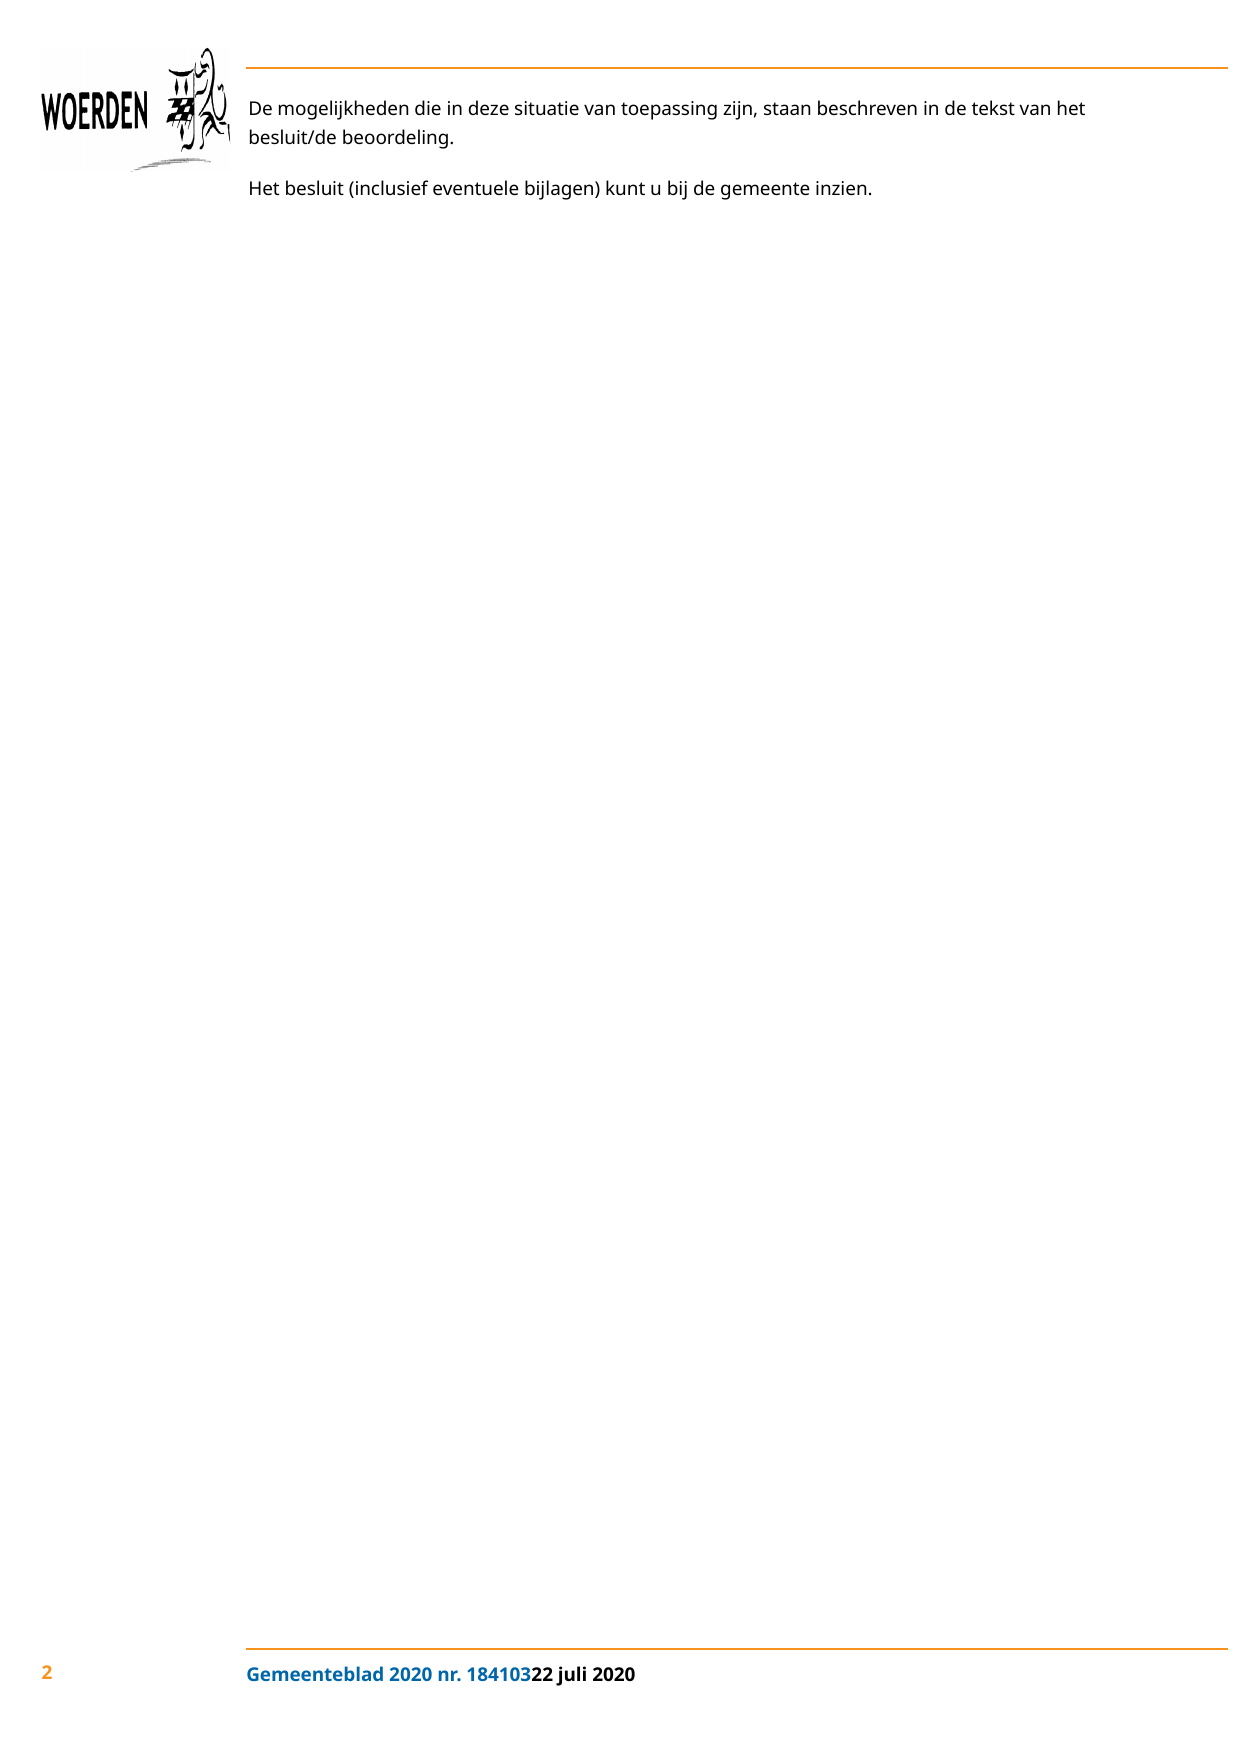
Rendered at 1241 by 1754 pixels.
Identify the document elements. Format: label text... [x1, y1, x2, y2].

picture [41, 47, 231, 172]
text Het besluit (inclusief eventuele bijlagen) kunt u bij de gemeente inzien. [248, 175, 1152, 201]
text De mogelijkheden die in deze situatie van toepassing zijn, staan beschreven in de tekst van het besluit/de beoordeling. [248, 95, 1152, 150]
